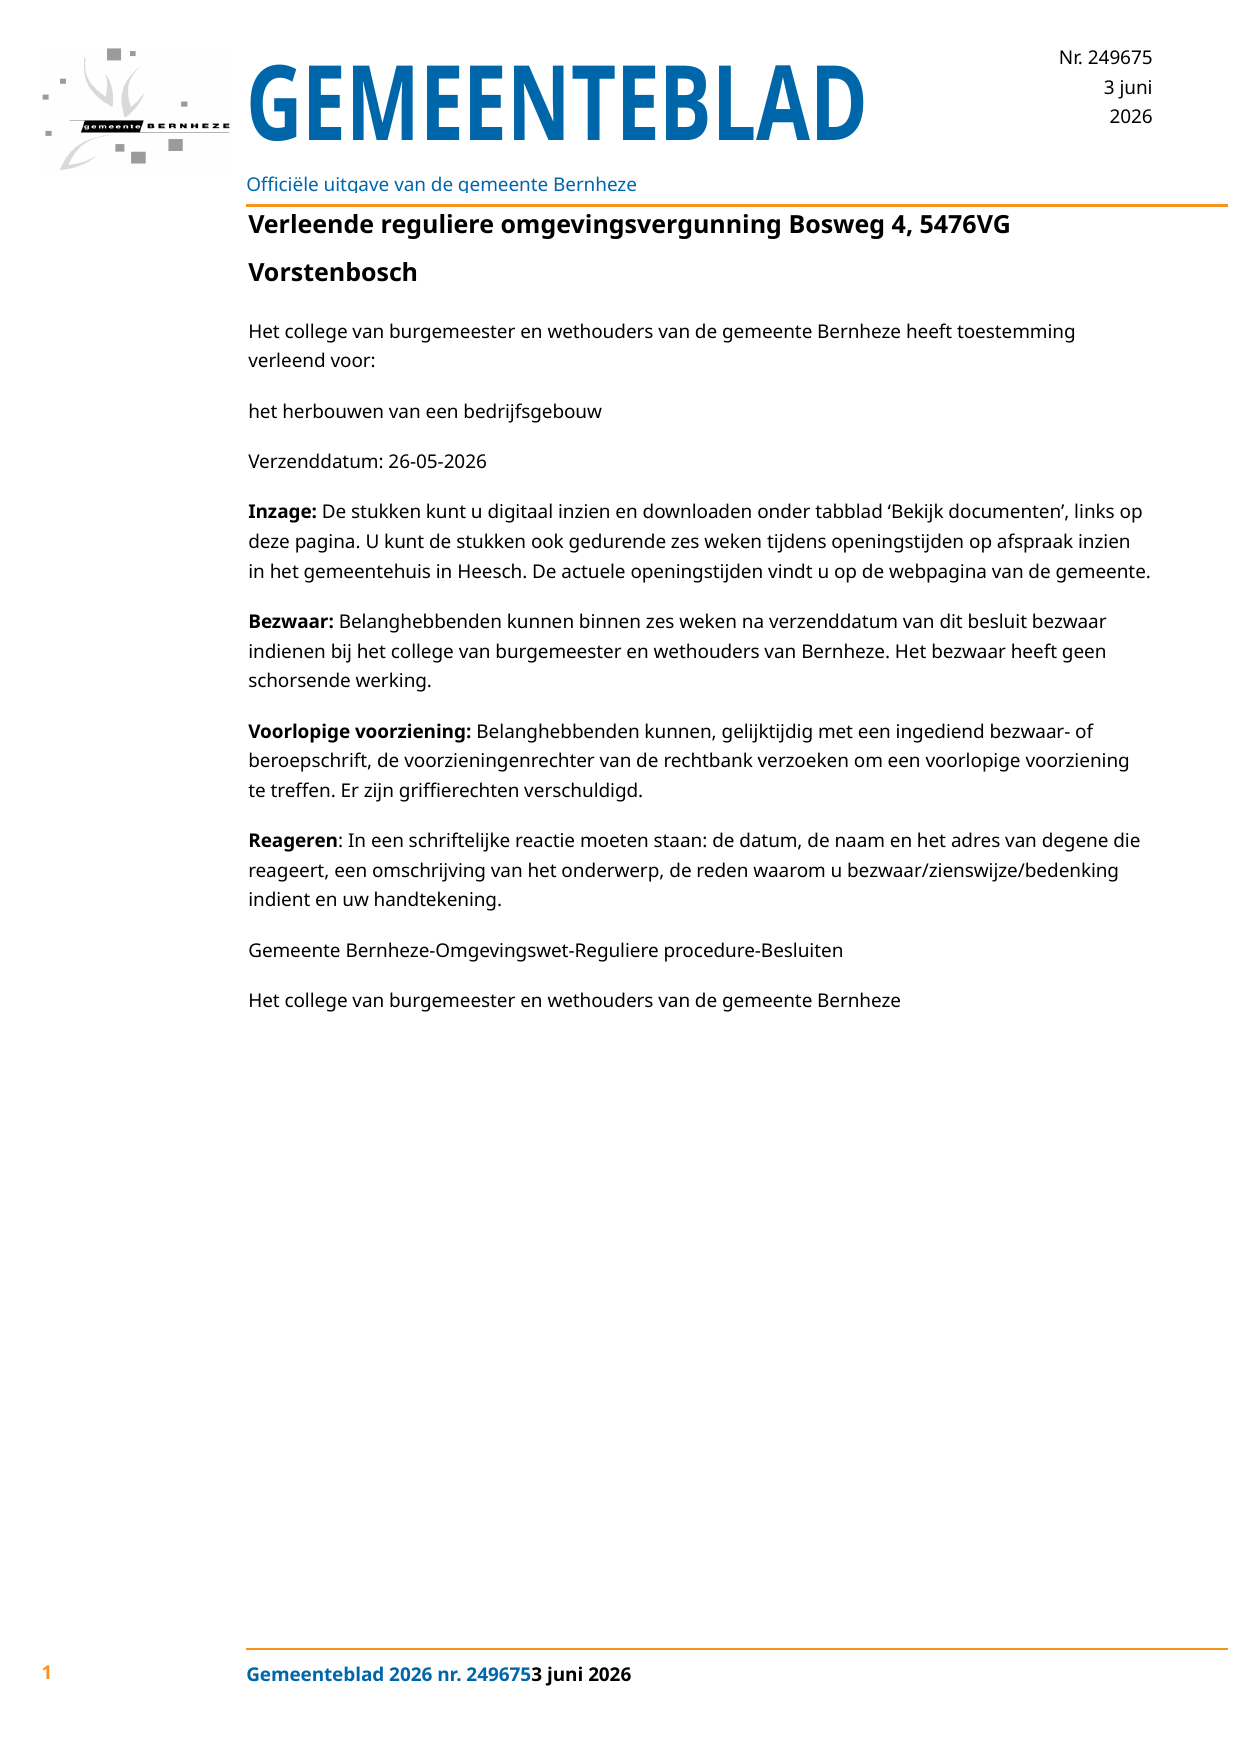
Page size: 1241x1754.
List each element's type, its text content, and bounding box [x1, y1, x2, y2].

text Voorlopige voorziening: Belanghebbenden kunnen, gelijktijdig met een ingediend bezwaar- of beroepschrift, de voorzieningenrechter van de rechtbank verzoeken om een voorlopige voorziening te treffen. Er zijn griffierechten verschuldigd. [248, 718, 1152, 803]
text Het college van burgemeester en wethouders van de gemeente Bernheze heeft toestemming verleend voor: [248, 318, 1152, 373]
text Het college van burgemeester en wethouders van de gemeente Bernheze [248, 987, 1152, 1013]
picture [41, 47, 231, 172]
text Verleende reguliere omgevingsvergunning Bosweg 4, 5476VG Vorstenbosch [248, 207, 1152, 288]
text het herbouwen van een bedrijfsgebouw [248, 398, 1152, 424]
text Gemeente Bernheze-Omgevingswet-Reguliere procedure-Besluiten [248, 937, 1152, 963]
text Bezwaar: Belanghebbenden kunnen binnen zes weken na verzenddatum van dit besluit bezwaar indienen bij het college van burgemeester en wethouders van Bernheze. Het bezwaar heeft geen schorsende werking. [248, 608, 1152, 693]
text Inzage: De stukken kunt u digitaal inzien en downloaden onder tabblad ‘Bekijk documenten’, links op deze pagina. U kunt de stukken ook gedurende zes weken tijdens openingstijden op afspraak inzien in het gemeentehuis in Heesch. De actuele openingstijden vindt u op de webpagina van de gemeente. [248, 499, 1152, 584]
text Verzenddatum: 26-05-2026 [248, 448, 1152, 474]
text Reageren: In een schriftelijke reactie moeten staan: de datum, de naam en het adres van degene die reageert, een omschrijving van het onderwerp, de reden waarom u bezwaar/zienswijze/bedenking indient en uw handtekening. [248, 827, 1152, 912]
